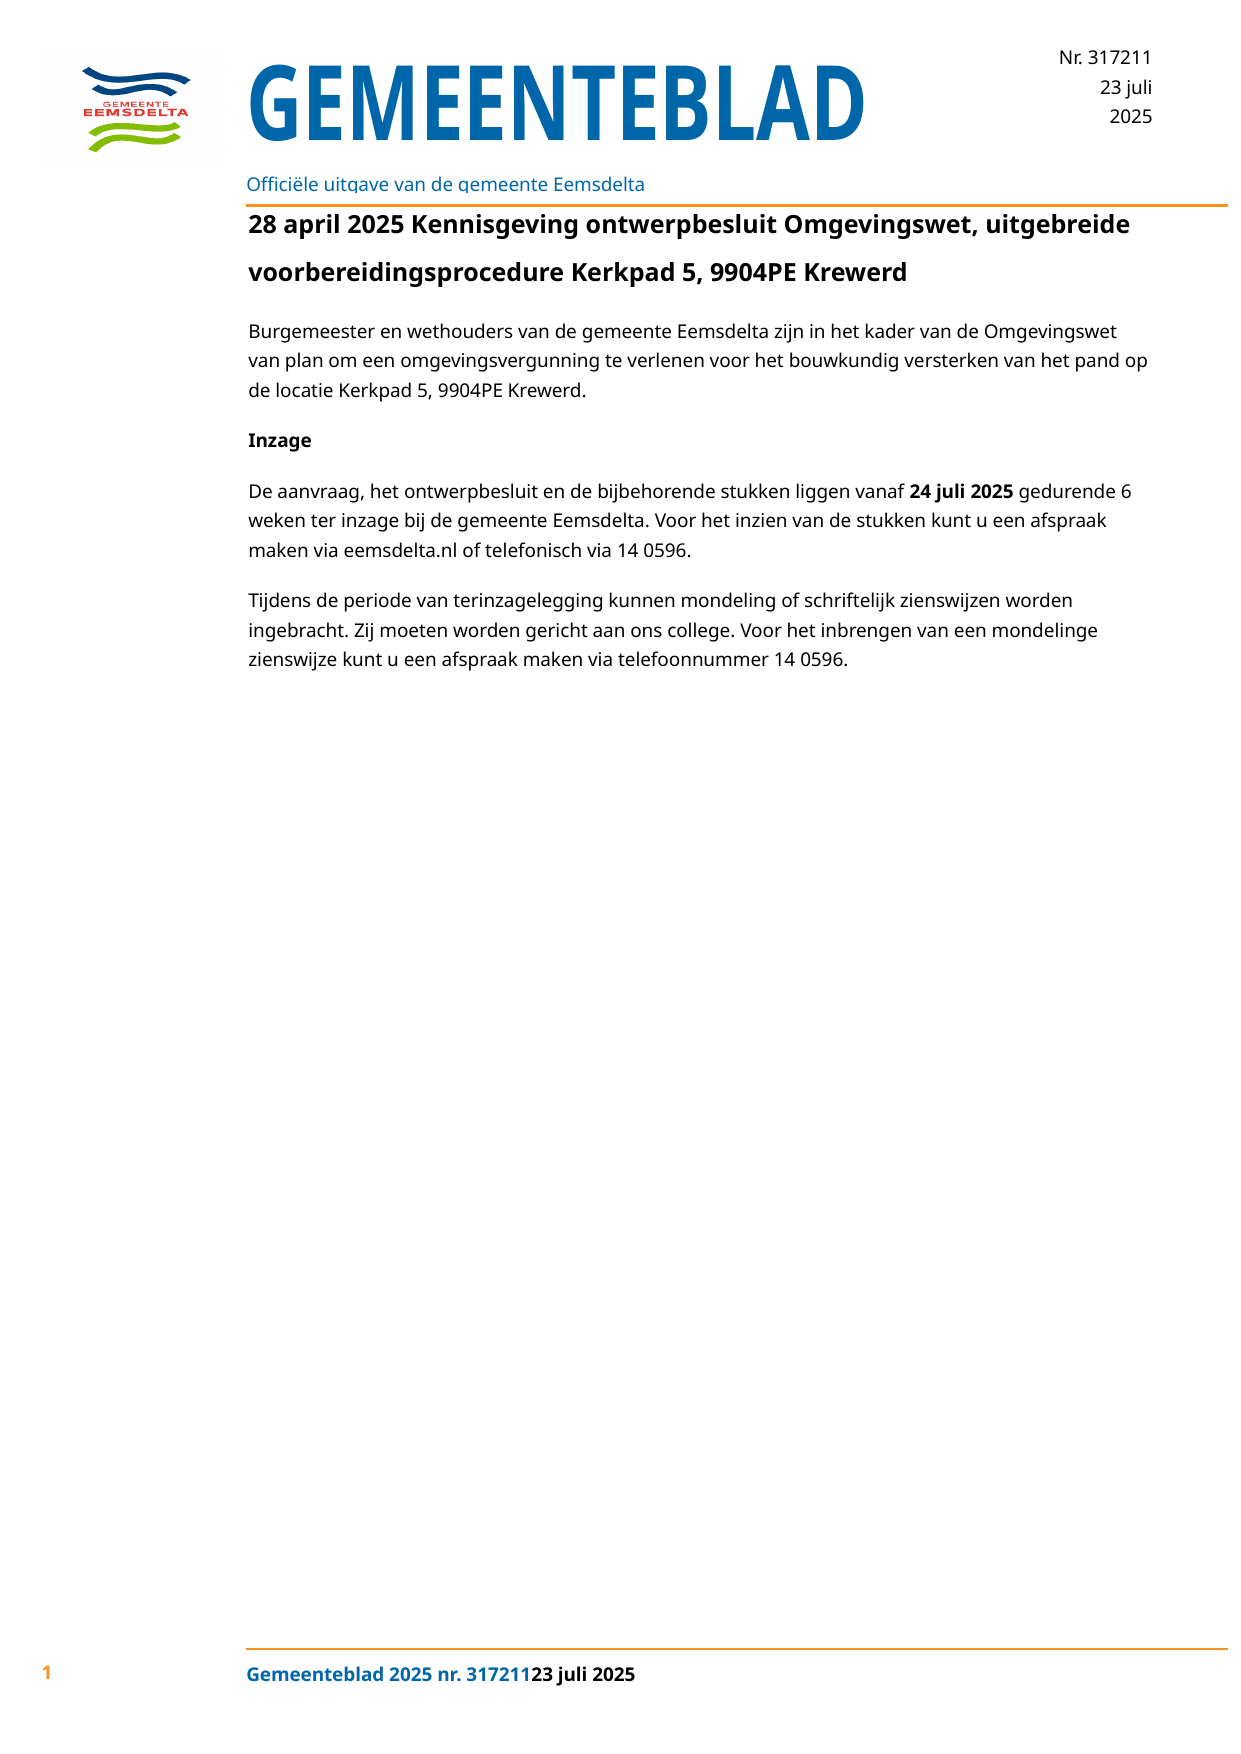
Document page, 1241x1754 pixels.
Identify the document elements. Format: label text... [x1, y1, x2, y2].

text De aanvraag, het ontwerpbesluit en de bijbehorende stukken liggen vanaf 24 juli 2025 gedurende 6 weken ter inzage bij de gemeente Eemsdelta. Voor het inzien van de stukken kunt u een afspraak maken via eemsdelta.nl of telefonisch via 14 0596. [248, 478, 1152, 563]
text Inzage [248, 427, 1152, 453]
picture [41, 47, 231, 172]
text 28 april 2025 Kennisgeving ontwerpbesluit Omgevingswet, uitgebreide voorbereidingsprocedure Kerkpad 5, 9904PE Krewerd [248, 207, 1152, 288]
text Burgemeester en wethouders van de gemeente Eemsdelta zijn in het kader van de Omgevingswet van plan om een omgevingsvergunning te verlenen voor het bouwkundig versterken van het pand op de locatie Kerkpad 5, 9904PE Krewerd. [248, 318, 1152, 403]
text Tijdens de periode van terinzagelegging kunnen mondeling of schriftelijk zienswijzen worden ingebracht. Zij moeten worden gericht aan ons college. Voor het inbrengen van een mondelinge zienswijze kunt u een afspraak maken via telefoonnummer 14 0596. [248, 587, 1152, 672]
